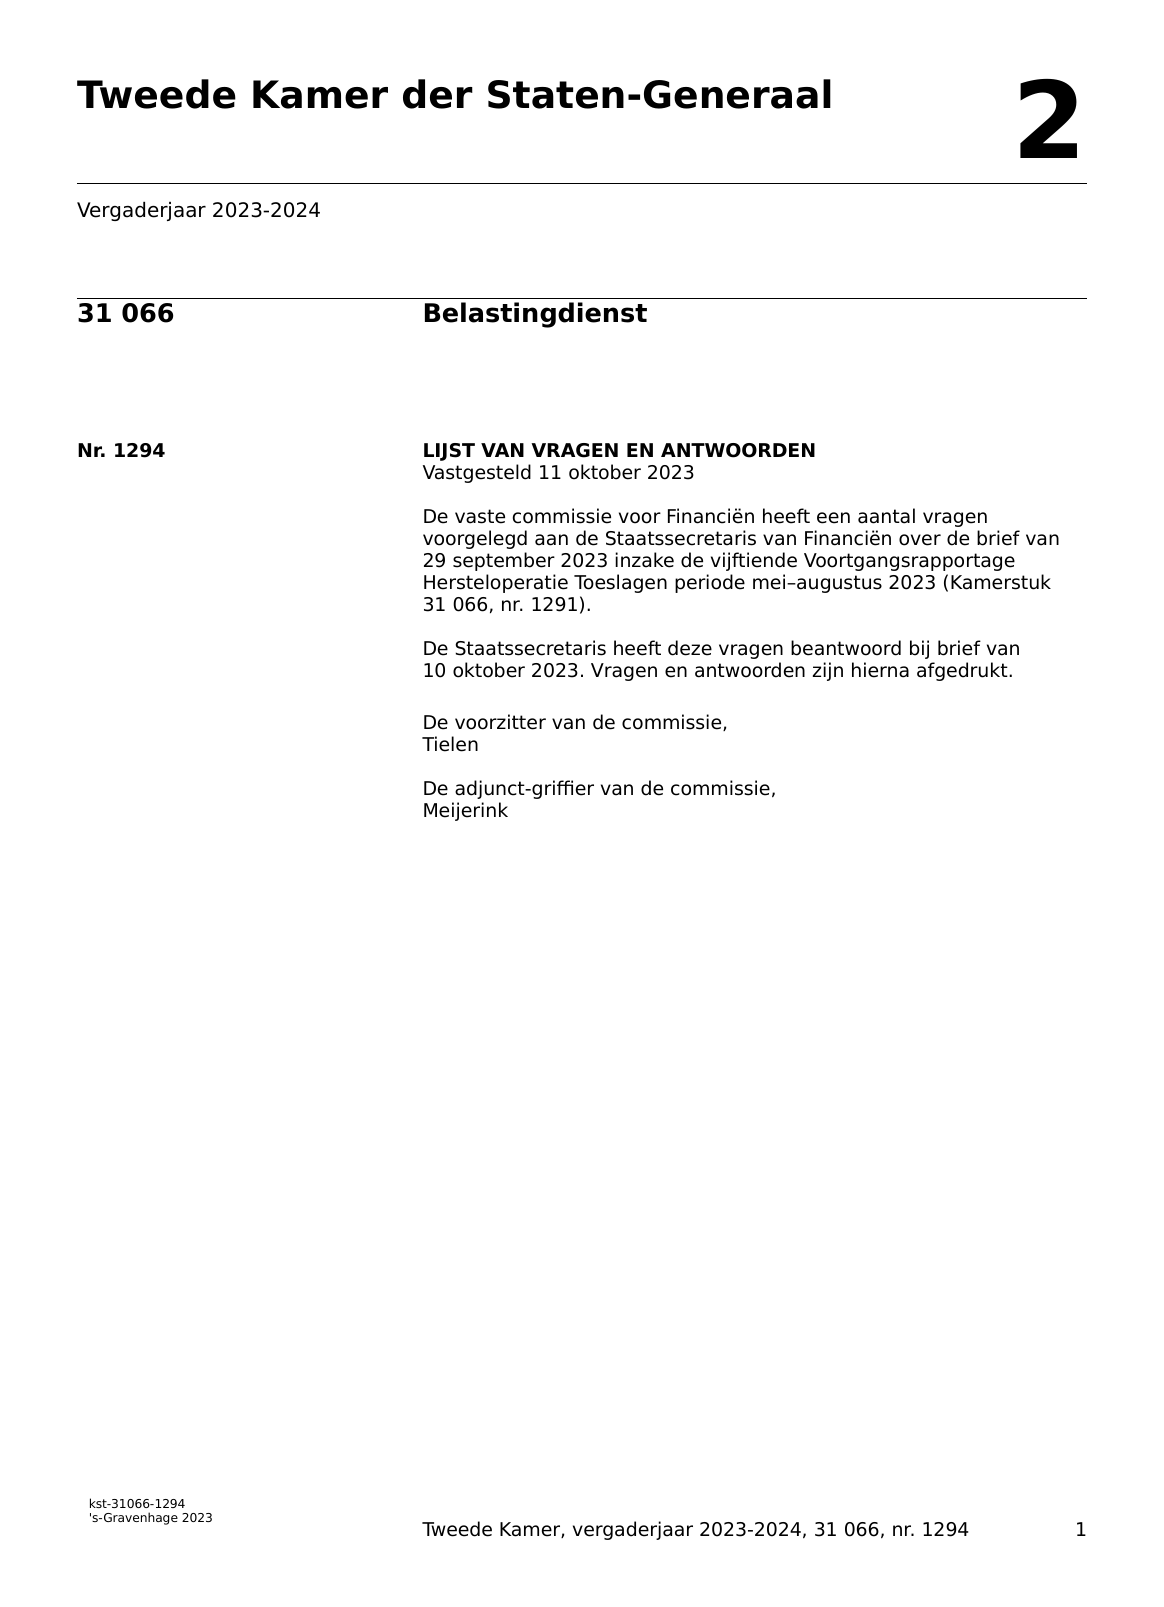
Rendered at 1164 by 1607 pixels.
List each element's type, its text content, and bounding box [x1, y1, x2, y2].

table_header Tweede Kamer der Staten-Generaal [77, 59, 886, 183]
text De Staatssecretaris heeft deze vragen beantwoord bij brief van 10 oktober 2023. Vragen en antwoorden zijn hierna afgedrukt. [422, 638, 1087, 682]
text De vaste commissie voor Financiën heeft een aantal vragen voorgelegd aan de Staatssecretaris van Financiën over de brief van 29 september 2023 inzake de vijftiende Voortgangsrapportage Hersteloperatie Toeslagen periode mei–augustus 2023 (Kamerstuk 31 066, nr. 1291). [422, 506, 1087, 616]
text De voorzitter van de commissie, Tielen [422, 712, 1087, 756]
text kst-31066-1294 [88, 1497, 323, 1511]
table_cell Vergaderjaar 2023-2024 [77, 184, 1087, 298]
table_header 2 [886, 59, 1087, 183]
subtitle Nr. 1294 LIJST VAN VRAGEN EN ANTWOORDEN [77, 440, 1087, 462]
text De adjunct-griffier van de commissie, Meijerink [422, 778, 1087, 822]
subtitle 31 066 Belastingdienst [77, 299, 1087, 329]
text Vastgesteld 11 oktober 2023 [422, 462, 1087, 484]
text 's-Gravenhage 2023 [88, 1511, 323, 1525]
